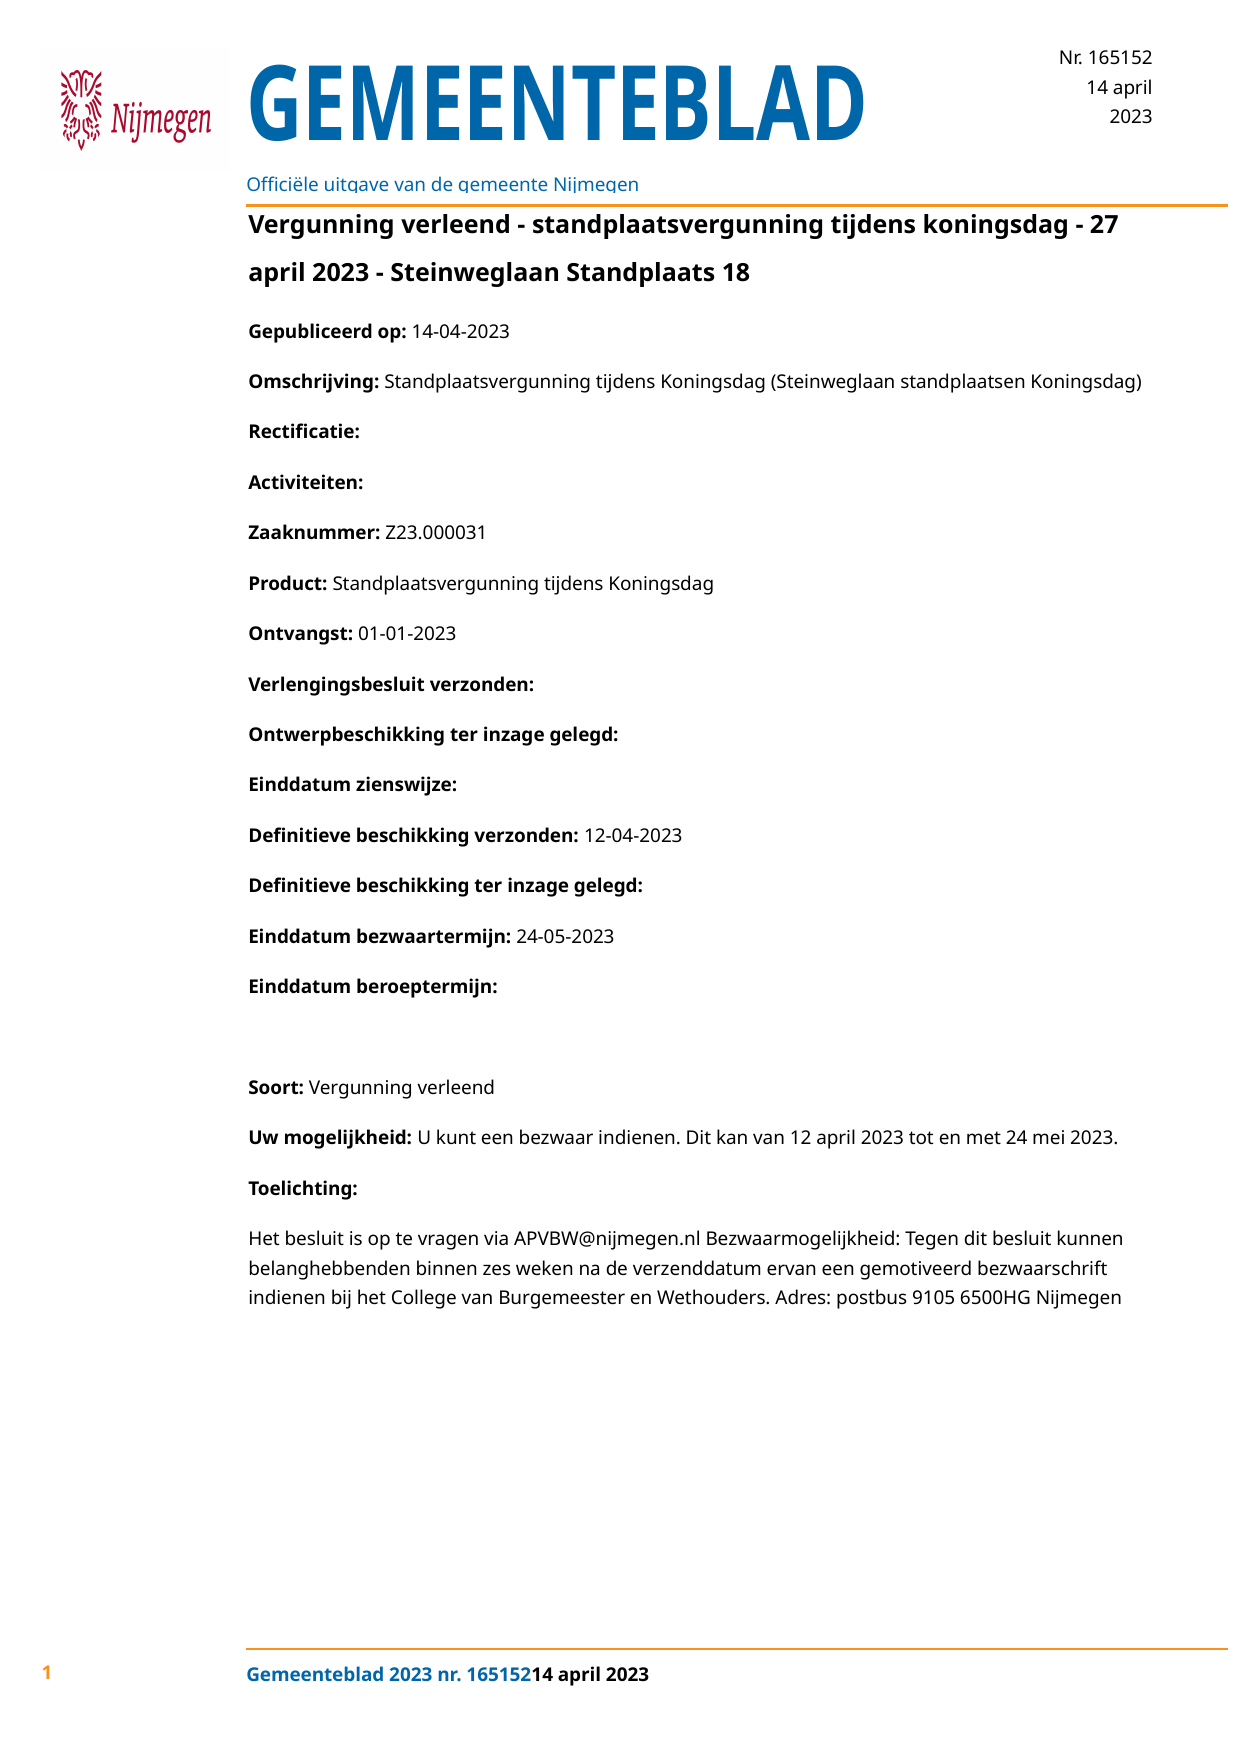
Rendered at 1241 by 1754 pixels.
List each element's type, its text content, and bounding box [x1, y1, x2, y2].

text Definitieve beschikking ter inzage gelegd: [248, 872, 1152, 898]
text Product: Standplaatsvergunning tijdens Koningsdag [248, 570, 1152, 596]
text Activiteiten: [248, 469, 1152, 495]
text Uw mogelijkheid: U kunt een bezwaar indienen. Dit kan van 12 april 2023 tot en met 24 mei 2023. [248, 1124, 1152, 1150]
text Toelichting: [248, 1175, 1152, 1201]
text Omschrijving: Standplaatsvergunning tijdens Koningsdag (Steinweglaan standplaatsen Koningsdag) [248, 368, 1152, 394]
text Het besluit is op te vragen via APVBW@nijmegen.nl Bezwaarmogelijkheid: Tegen dit besluit kunnen belanghebbenden binnen zes weken na de verzenddatum ervan een gemotiveerd bezwaarschrift indienen bij het College van Burgemeester en Wethouders. Adres: postbus 9105 6500HG Nijmegen [248, 1225, 1152, 1310]
text Soort: Vergunning verleend [248, 1074, 1152, 1100]
text Einddatum beroeptermijn: [248, 973, 1152, 999]
text Einddatum bezwaartermijn: 24-05-2023 [248, 923, 1152, 949]
text Ontvangst: 01-01-2023 [248, 620, 1152, 646]
text Ontwerpbeschikking ter inzage gelegd: [248, 721, 1152, 747]
text Rectificatie: [248, 419, 1152, 444]
text Einddatum zienswijze: [248, 772, 1152, 797]
text Definitieve beschikking verzonden: 12-04-2023 [248, 822, 1152, 848]
text Zaaknummer: Z23.000031 [248, 519, 1152, 545]
text Verlengingsbesluit verzonden: [248, 671, 1152, 697]
text Vergunning verleend - standplaatsvergunning tijdens koningsdag - 27 april 2023 - Steinweglaan Standplaats 18 [248, 207, 1152, 288]
picture [41, 47, 231, 172]
text Gepubliceerd op: 14-04-2023 [248, 318, 1152, 344]
